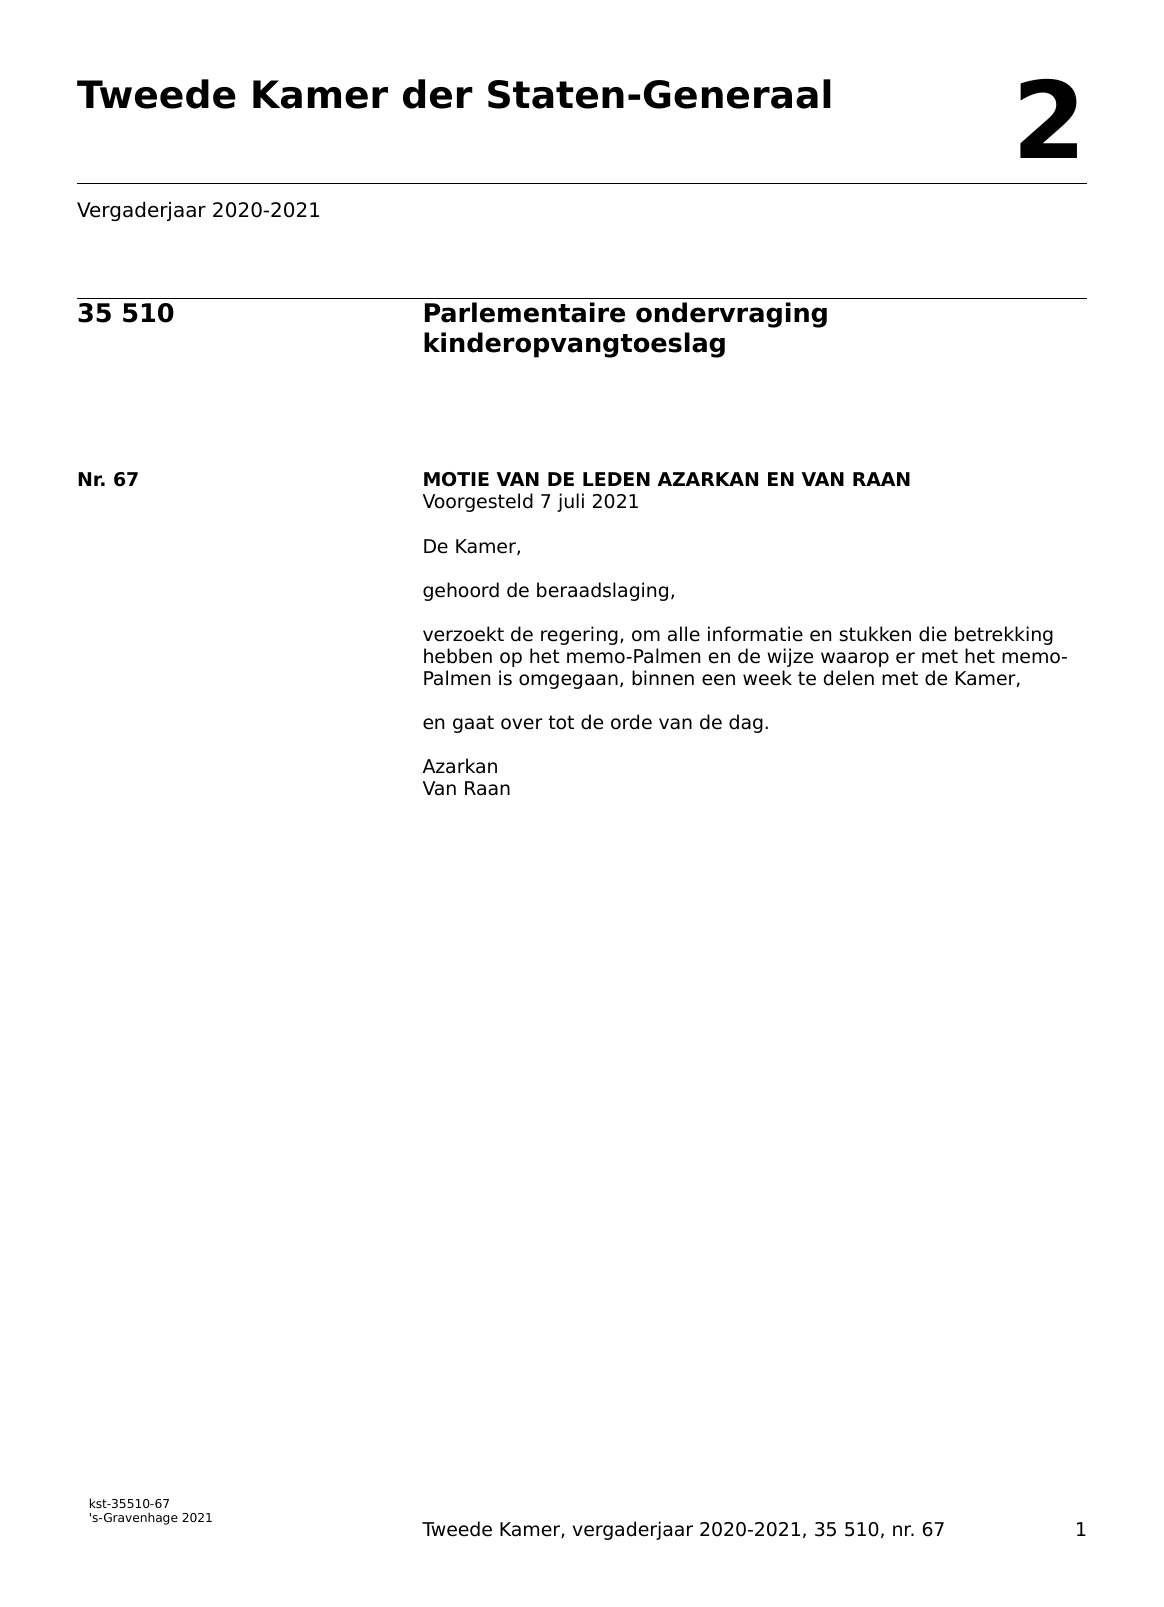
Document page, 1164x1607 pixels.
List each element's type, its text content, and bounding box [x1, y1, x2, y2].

text De Kamer, [422, 536, 1087, 557]
table_header Tweede Kamer der Staten-Generaal [77, 59, 886, 183]
text Van Raan [422, 778, 1087, 800]
text Azarkan [422, 756, 1087, 778]
text en gaat over tot de orde van de dag. [422, 712, 1087, 734]
table_cell Vergaderjaar 2020-2021 [77, 184, 1087, 298]
text kst-35510-67 [88, 1497, 323, 1511]
text Voorgesteld 7 juli 2021 [422, 491, 1087, 513]
text verzoekt de regering, om alle informatie en stukken die betrekking hebben op het memo-Palmen en de wijze waarop er met het memo-Palmen is omgegaan, binnen een week te delen met de Kamer, [422, 624, 1087, 690]
text 's-Gravenhage 2021 [88, 1511, 323, 1525]
text gehoord de beraadslaging, [422, 580, 1087, 602]
table_header 2 [886, 59, 1087, 183]
subtitle 35 510 Parlementaire ondervraging kinderopvangtoeslag [77, 299, 1087, 358]
subtitle Nr. 67 MOTIE VAN DE LEDEN AZARKAN EN VAN RAAN [77, 469, 1087, 491]
